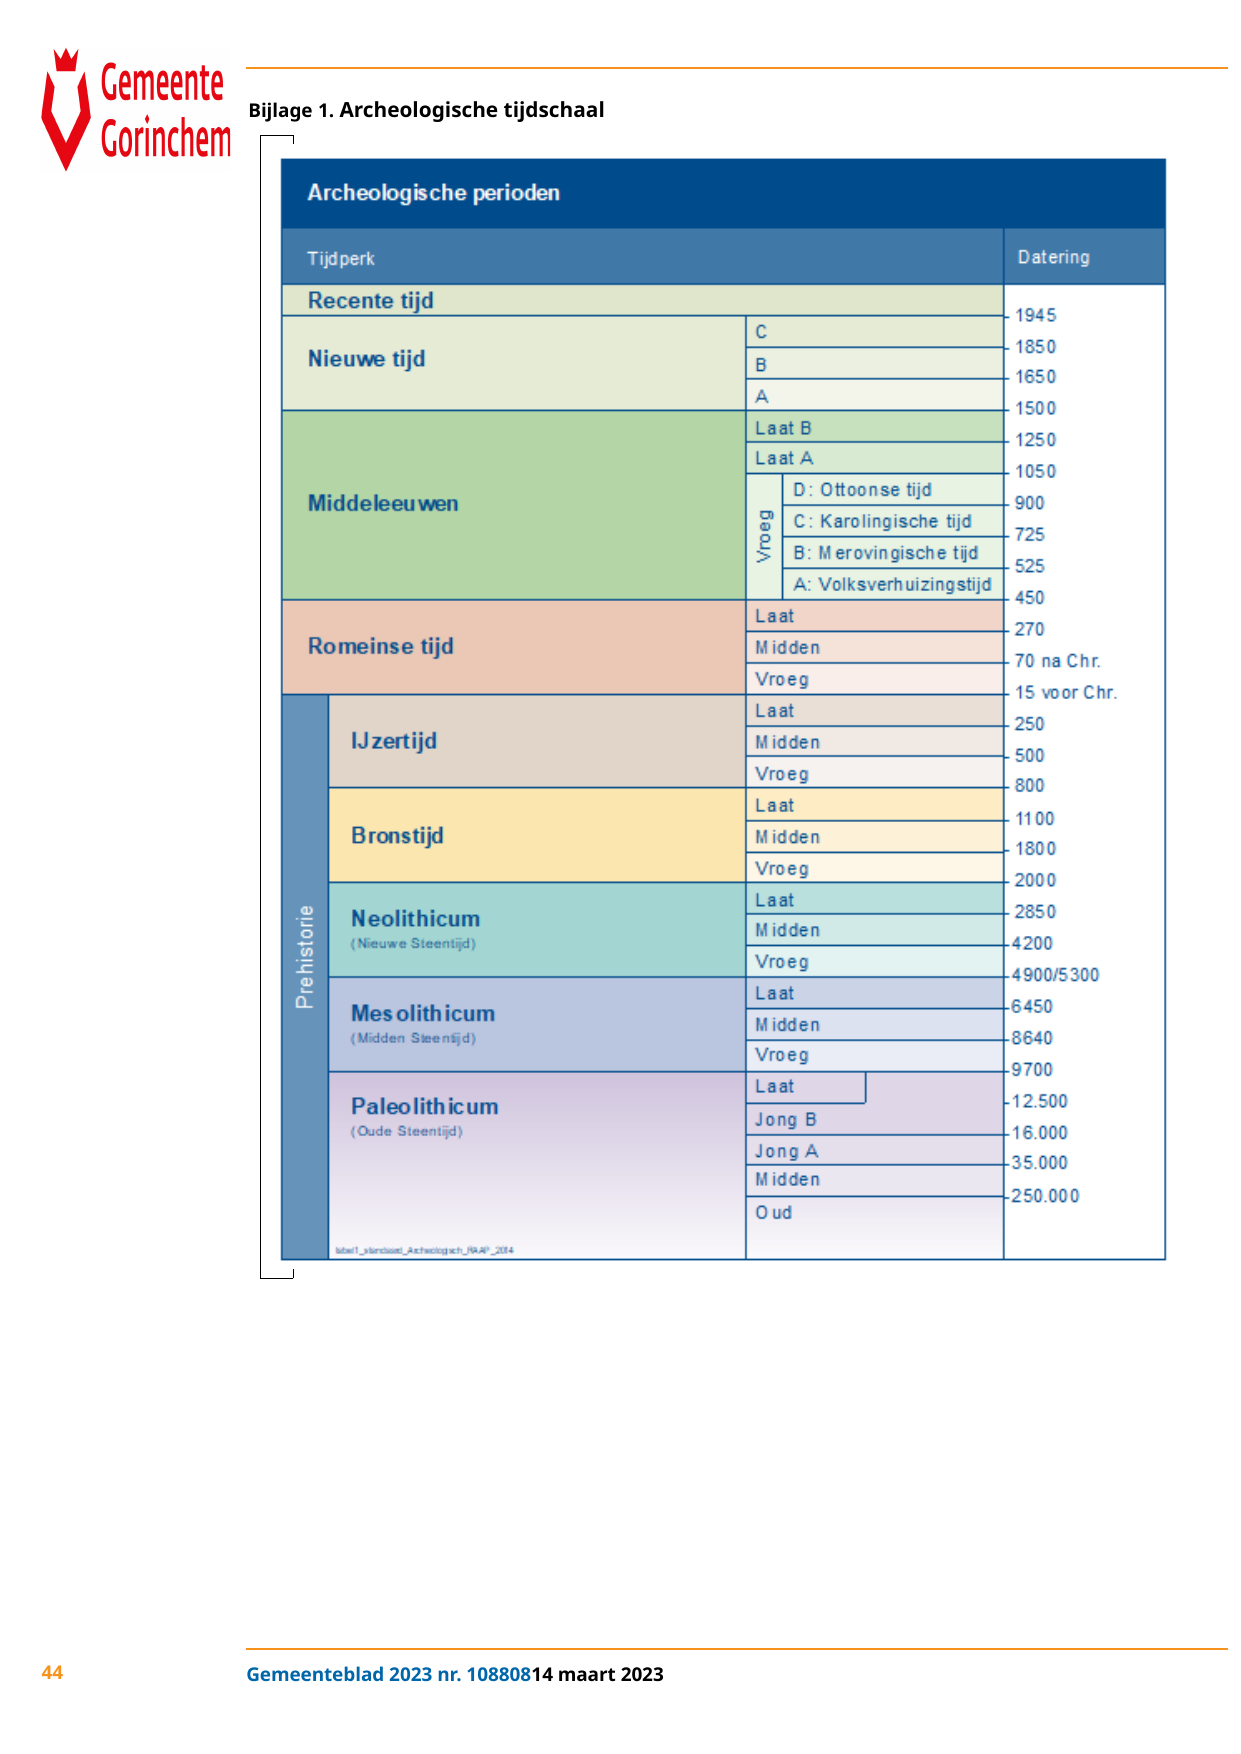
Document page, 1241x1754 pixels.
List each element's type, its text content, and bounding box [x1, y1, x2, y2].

picture [41, 47, 231, 172]
text Bijlage 1. Archeologische tijdschaal [248, 95, 1152, 123]
picture [268, 144, 1173, 1269]
